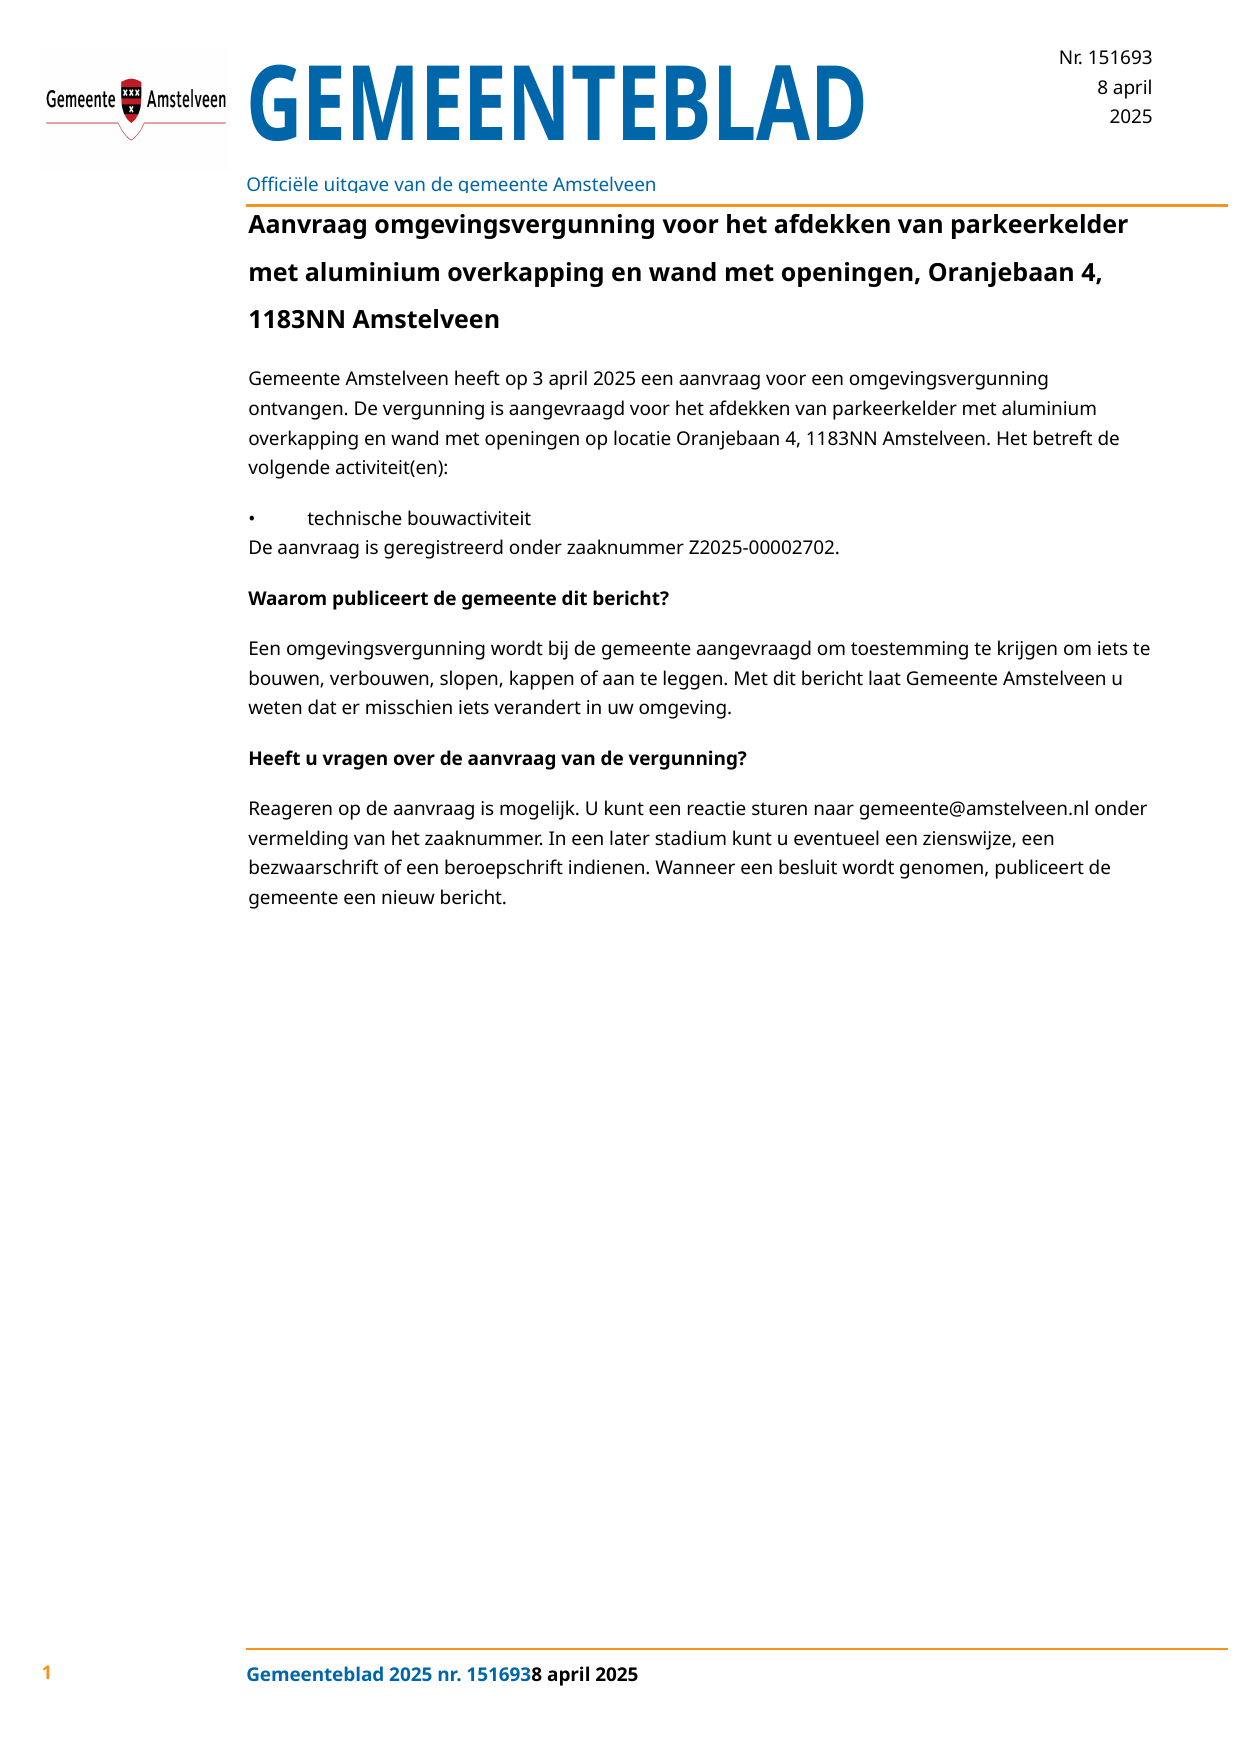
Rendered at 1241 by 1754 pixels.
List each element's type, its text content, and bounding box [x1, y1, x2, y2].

text Heeft u vragen over de aanvraag van de vergunning? [248, 745, 1152, 770]
text Een omgevingsvergunning wordt bij de gemeente aangevraagd om toestemming te krijgen om iets te bouwen, verbouwen, slopen, kappen of aan te leggen. Met dit bericht laat Gemeente Amstelveen u weten dat er misschien iets verandert in uw omgeving. [248, 635, 1152, 720]
list technische bouwactiviteit [248, 505, 1152, 530]
text Waarom publiceert de gemeente dit bericht? [248, 585, 1152, 610]
text Reageren op de aanvraag is mogelijk. U kunt een reactie sturen naar gemeente@amstelveen.nl onder vermelding van het zaaknummer. In een later stadium kunt u eventueel een zienswijze, een bezwaarschrift of een beroepschrift indienen. Wanneer een besluit wordt genomen, publiceert de gemeente een nieuw bericht. [248, 795, 1152, 909]
text De aanvraag is geregistreerd onder zaaknummer Z2025-00002702. [248, 534, 1152, 560]
text Gemeente Amstelveen heeft op 3 april 2025 een aanvraag voor een omgevingsvergunning ontvangen. De vergunning is aangevraagd voor het afdekken van parkeerkelder met aluminium overkapping en wand met openingen op locatie Oranjebaan 4, 1183NN Amstelveen. Het betreft de volgende activiteit(en): [248, 366, 1152, 480]
picture [41, 47, 231, 172]
text Aanvraag omgevingsvergunning voor het afdekken van parkeerkelder met aluminium overkapping en wand met openingen, Oranjebaan 4, 1183NN Amstelveen [248, 207, 1152, 336]
